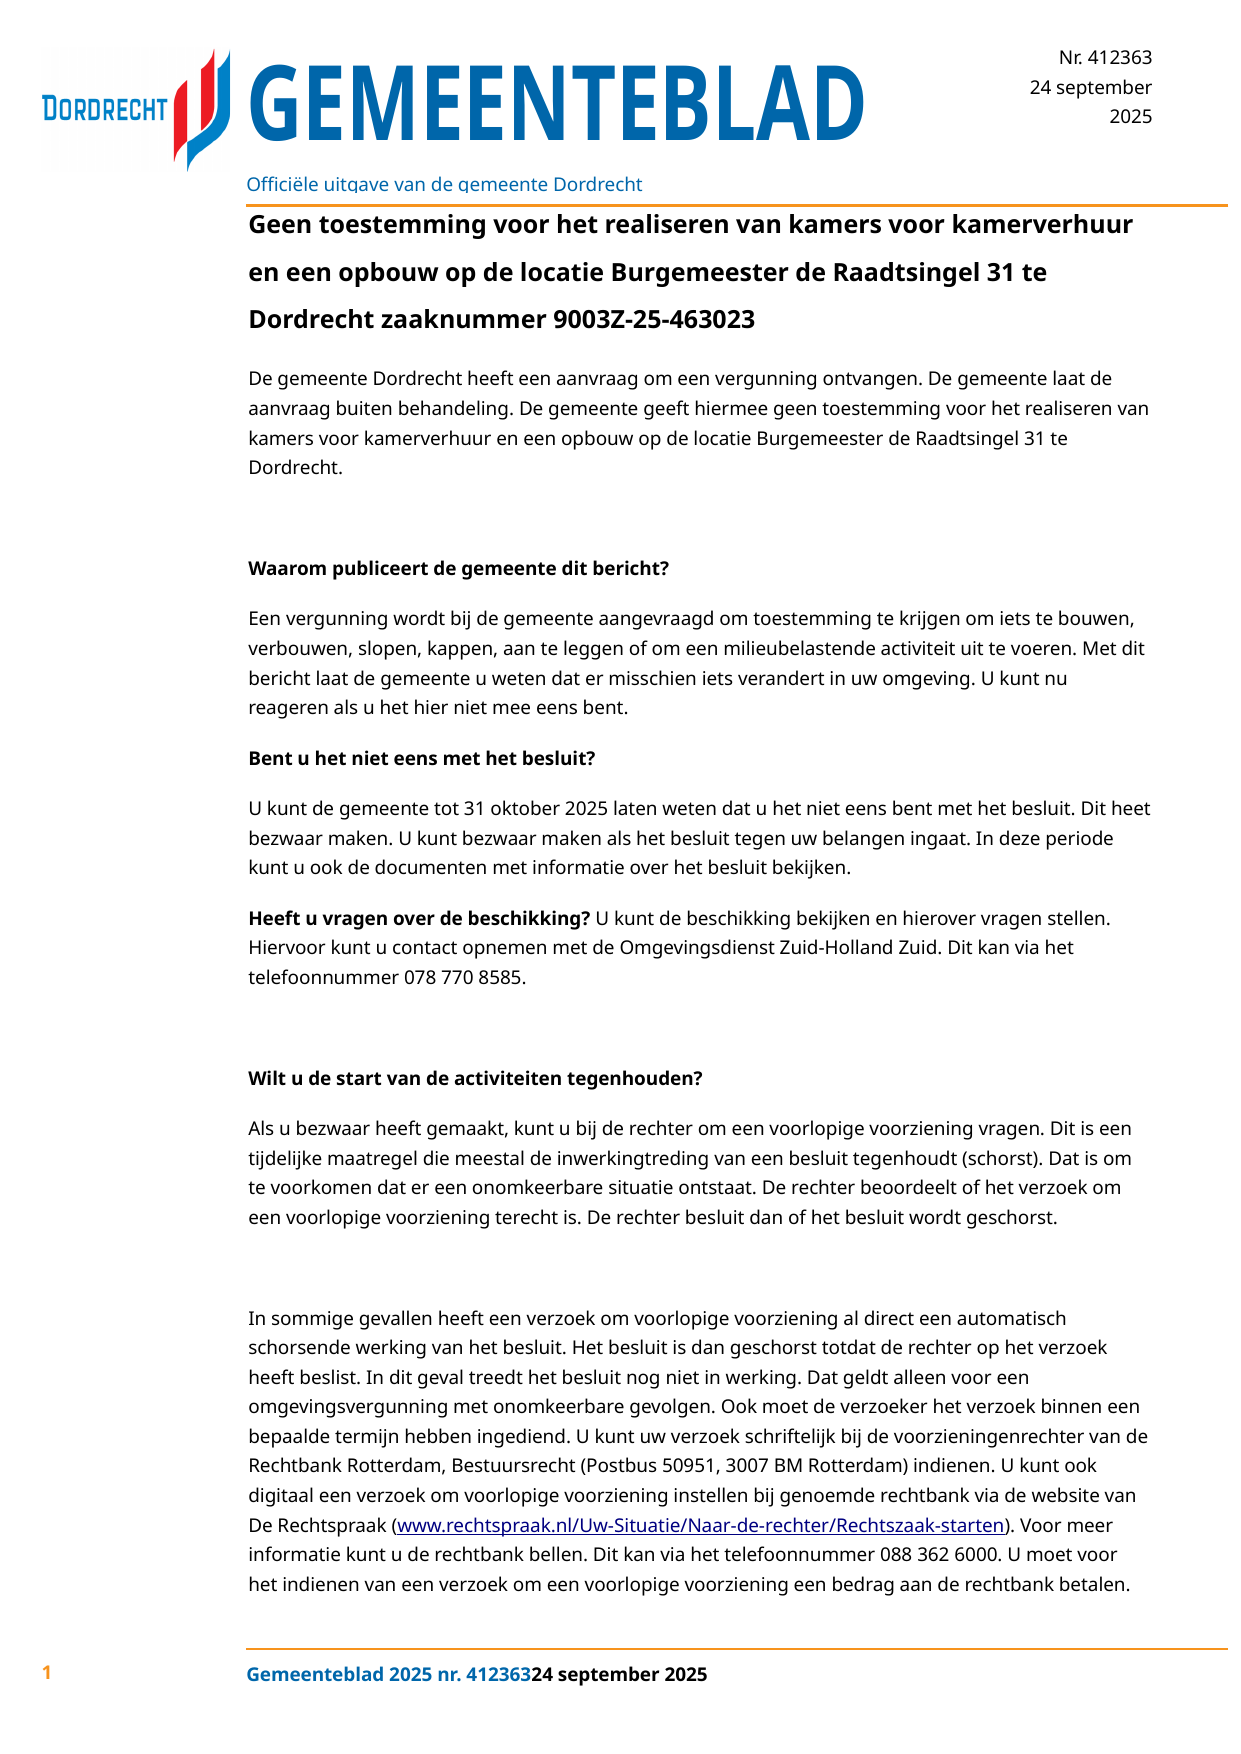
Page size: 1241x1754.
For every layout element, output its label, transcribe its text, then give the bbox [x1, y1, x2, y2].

text Bent u het niet eens met het besluit? [248, 745, 1152, 770]
text Geen toestemming voor het realiseren van kamers voor kamerverhuur en een opbouw op de locatie Burgemeester de Raadtsingel 31 te Dordrecht zaaknummer 9003Z-25-463023 [248, 207, 1152, 336]
text Wilt u de start van de activiteiten tegenhouden? [248, 1065, 1152, 1090]
text Waarom publiceert de gemeente dit bericht? [248, 555, 1152, 581]
text De gemeente Dordrecht heeft een aanvraag om een vergunning ontvangen. De gemeente laat de aanvraag buiten behandeling. De gemeente geeft hiermee geen toestemming voor het realiseren van kamers voor kamerverhuur en een opbouw op de locatie Burgemeester de Raadtsingel 31 te Dordrecht. [248, 366, 1152, 480]
text Heeft u vragen over de beschikking? U kunt de beschikking bekijken en hierover vragen stellen. Hiervoor kunt u contact opnemen met de Omgevingsdienst Zuid-Holland Zuid. Dit kan via het telefoonnummer 078 770 8585. [248, 905, 1152, 989]
text In sommige gevallen heeft een verzoek om voorlopige voorziening al direct een automatisch schorsende werking van het besluit. Het besluit is dan geschorst totdat de rechter op het verzoek heeft beslist. In dit geval treedt het besluit nog niet in werking. Dat geldt alleen voor een omgevingsvergunning met onomkeerbare gevolgen. Ook moet de verzoeker het verzoek binnen een bepaalde termijn hebben ingediend. U kunt uw verzoek schriftelijk bij de voorzieningenrechter van de Rechtbank Rotterdam, Bestuursrecht (Postbus 50951, 3007 BM Rotterdam) indienen. U kunt ook digitaal een verzoek om voorlopige voorziening instellen bij genoemde rechtbank via de website van De Rechtspraak (www.rechtspraak.nl/Uw-Situatie/Naar-de-rechter/Rechtszaak-starten). Voor meer informatie kunt u de rechtbank bellen. Dit kan via het telefoonnummer 088 362 6000. U moet voor het indienen van een verzoek om een voorlopige voorziening een bedrag aan de rechtbank betalen. [248, 1305, 1152, 1597]
text U kunt de gemeente tot 31 oktober 2025 laten weten dat u het niet eens bent met het besluit. Dit heet bezwaar maken. U kunt bezwaar maken als het besluit tegen uw belangen ingaat. In deze periode kunt u ook de documenten met informatie over het besluit bekijken. [248, 795, 1152, 880]
picture [41, 47, 231, 172]
text Een vergunning wordt bij de gemeente aangevraagd om toestemming te krijgen om iets te bouwen, verbouwen, slopen, kappen, aan te leggen of om een milieubelastende activiteit uit te voeren. Met dit bericht laat de gemeente u weten dat er misschien iets verandert in uw omgeving. U kunt nu reageren als u het hier niet mee eens bent. [248, 606, 1152, 720]
text Als u bezwaar heeft gemaakt, kunt u bij de rechter om een voorlopige voorziening vragen. Dit is een tijdelijke maatregel die meestal de inwerkingtreding van een besluit tegenhoudt (schorst). Dat is om te voorkomen dat er een onomkeerbare situatie ontstaat. De rechter beoordeelt of het verzoek om een voorlopige voorziening terecht is. De rechter besluit dan of het besluit wordt geschorst. [248, 1115, 1152, 1229]
